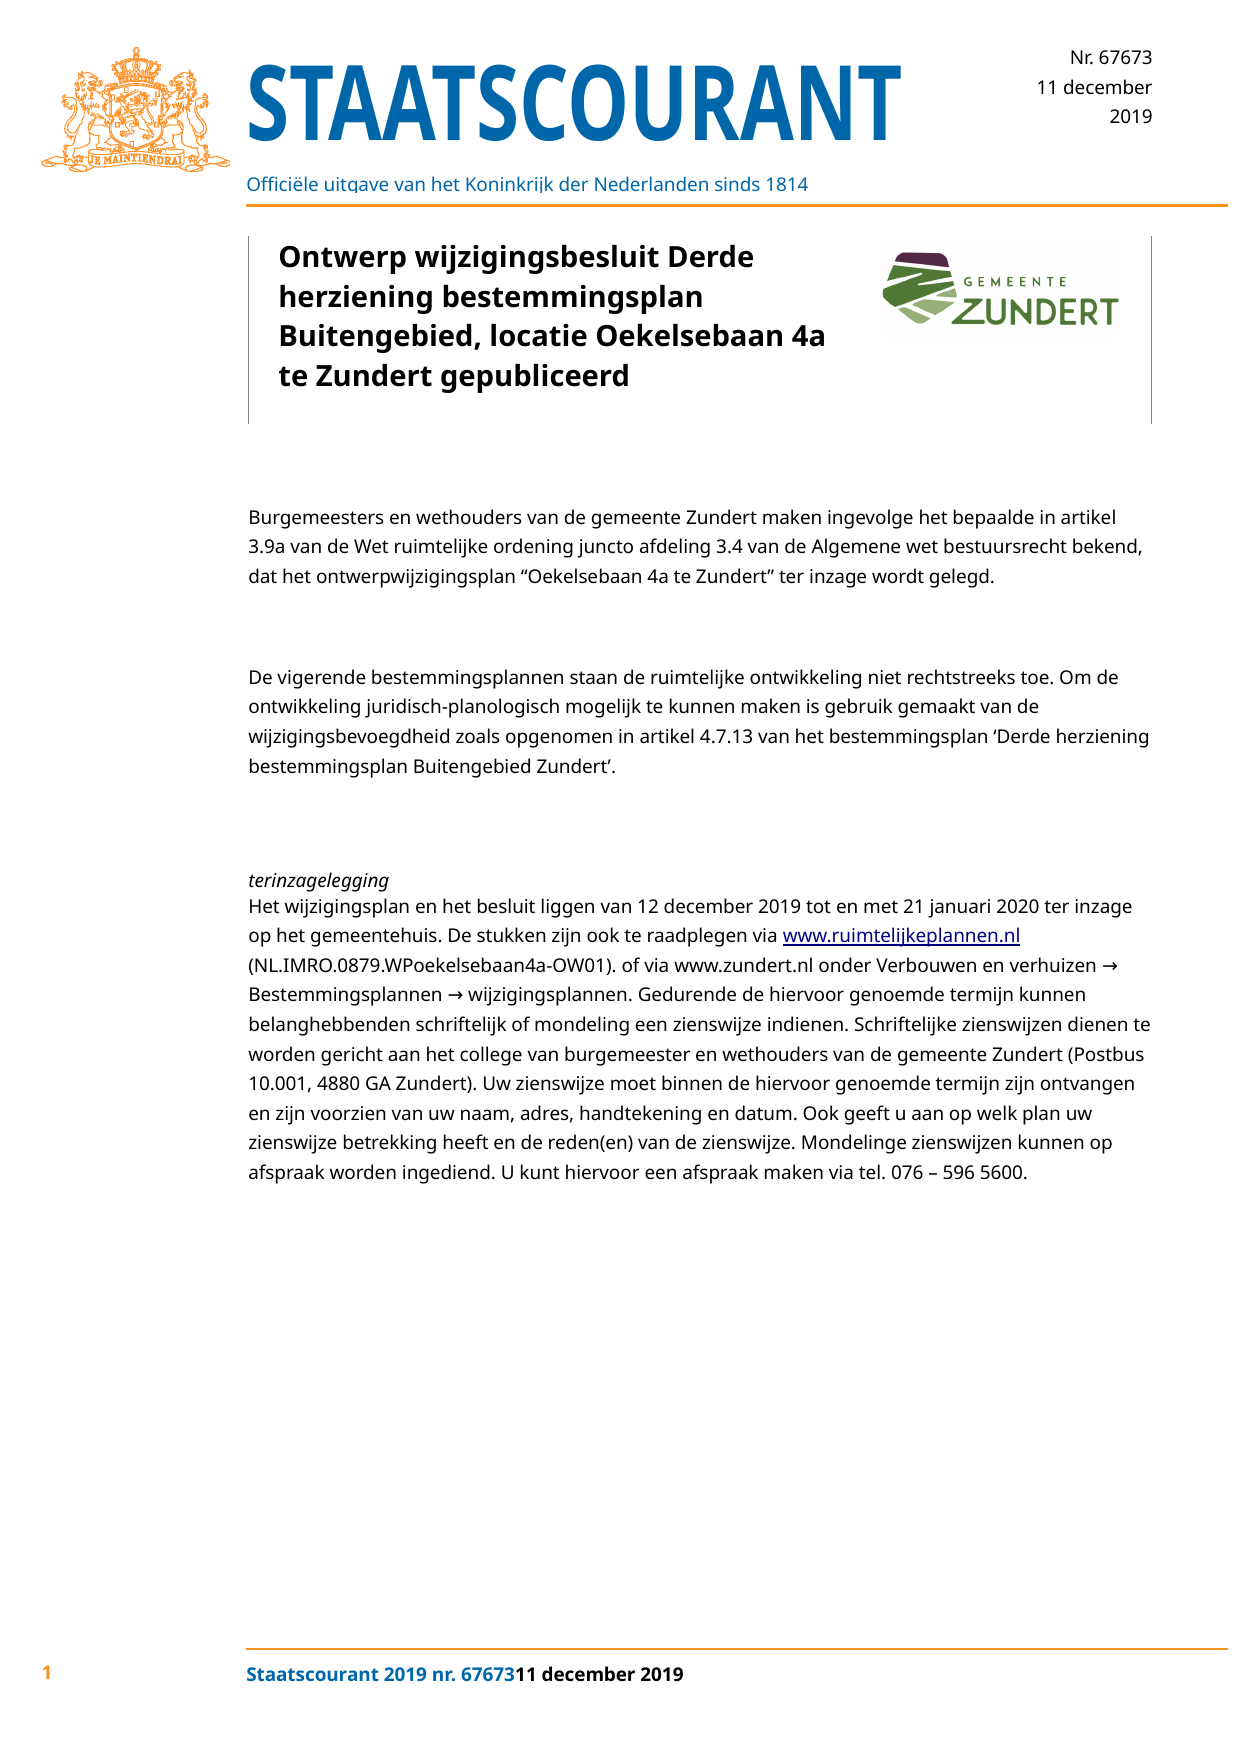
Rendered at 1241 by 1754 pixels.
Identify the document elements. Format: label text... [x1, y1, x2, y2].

table_header Ontwerp wijzigingsbesluit Derde herziening bestemmingsplan Buitengebied, locatie Oekelsebaan 4a te Zundert gepubliceerd [249, 236, 850, 424]
picture [882, 236, 1119, 341]
picture [41, 47, 231, 172]
text terinzagelegging [248, 867, 1152, 893]
text Het wijzigingsplan en het besluit liggen van 12 december 2019 tot en met 21 januari 2020 ter inzage op het gemeentehuis. De stukken zijn ook te raadplegen via www.ruimtelijkeplannen.nl (NL.IMRO.0879.WPoekelsebaan4a-OW01). of via www.zundert.nl onder Verbouwen en verhuizen → Bestemmingsplannen → wijzigingsplannen. Gedurende de hiervoor genoemde termijn kunnen belanghebbenden schriftelijk of mondeling een zienswijze indienen. Schriftelijke zienswijzen dienen te worden gericht aan het college van burgemeester en wethouders van de gemeente Zundert (Postbus 10.001, 4880 GA Zundert). Uw zienswijze moet binnen de hiervoor genoemde termijn zijn ontvangen en zijn voorzien van uw naam, adres, handtekening en datum. Ook geeft u aan op welk plan uw zienswijze betrekking heeft en de reden(en) van de zienswijze. Mondelinge zienswijzen kunnen op afspraak worden ingediend. U kunt hiervoor een afspraak maken via tel. 076 – 596 5600. [248, 893, 1152, 1185]
table_header [850, 236, 1151, 424]
text Burgemeesters en wethouders van de gemeente Zundert maken ingevolge het bepaalde in artikel 3.9a van de Wet ruimtelijke ordening juncto afdeling 3.4 van de Algemene wet bestuursrecht bekend, dat het ontwerpwijzigingsplan “Oekelsebaan 4a te Zundert” ter inzage wordt gelegd. [248, 504, 1152, 589]
text De vigerende bestemmingsplannen staan de ruimtelijke ontwikkeling niet rechtstreeks toe. Om de ontwikkeling juridisch-planologisch mogelijk te kunnen maken is gebruik gemaakt van de wijzigingsbevoegdheid zoals opgenomen in artikel 4.7.13 van het bestemmingsplan ‘Derde herziening bestemmingsplan Buitengebied Zundert’. [248, 664, 1152, 778]
